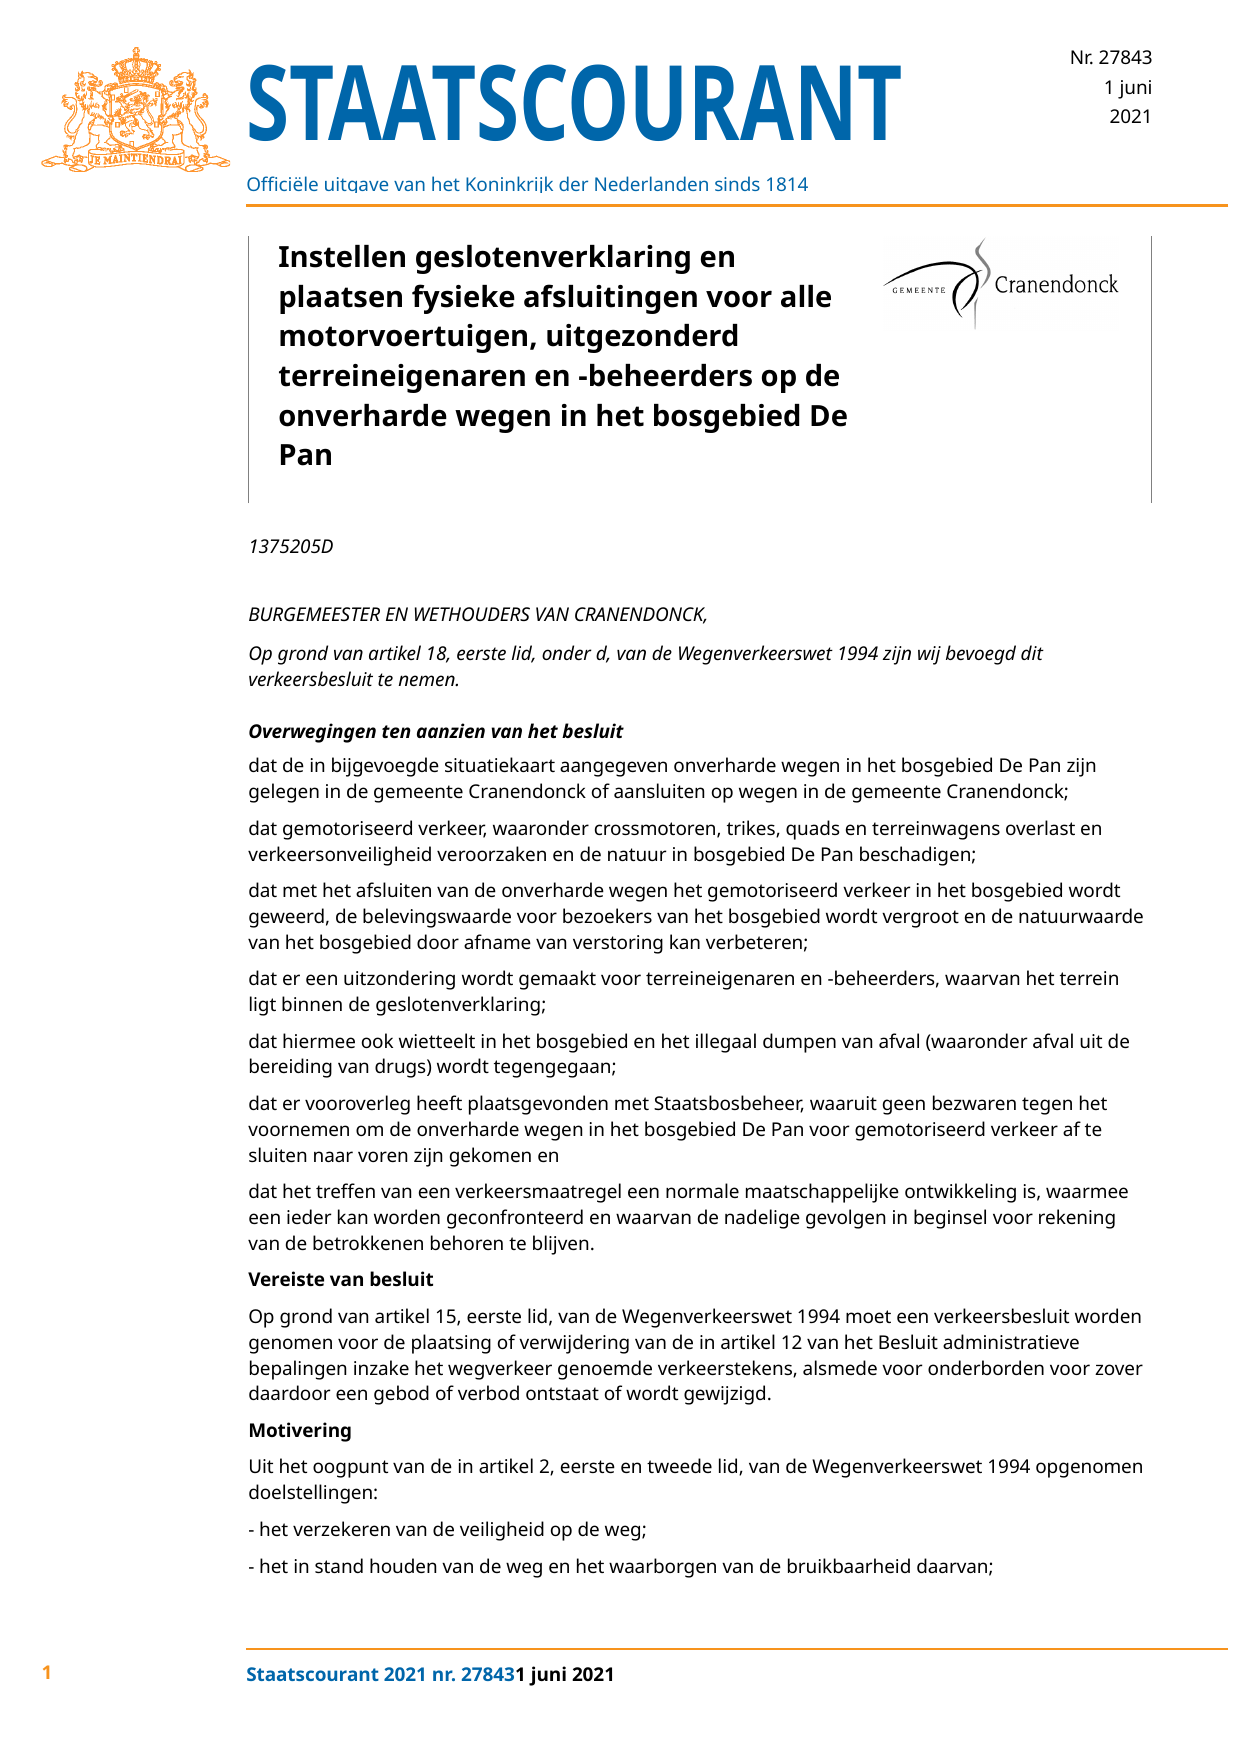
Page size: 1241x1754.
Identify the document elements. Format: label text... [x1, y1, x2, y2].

text Op grond van artikel 18, eerste lid, onder d, van de Wegenverkeerswet 1994 zijn wij bevoegd dit verkeersbesluit te nemen. [248, 640, 1152, 691]
picture [41, 47, 231, 172]
text Overwegingen ten aanzien van het besluit [248, 718, 1152, 744]
text dat er vooroverleg heeft plaatsgevonden met Staatsbosbeheer, waaruit geen bezwaren tegen het voornemen om de onverharde wegen in het bosgebied De Pan voor gemotoriseerd verkeer af te sluiten naar voren zijn gekomen en [248, 1090, 1152, 1167]
text dat de in bijgevoegde situatiekaart aangegeven onverharde wegen in het bosgebied De Pan zijn gelegen in de gemeente Cranendonck of aansluiten op wegen in de gemeente Cranendonck; [248, 753, 1152, 804]
text - het in stand houden van de weg en het waarborgen van de bruikbaarheid daarvan; [248, 1553, 1152, 1578]
text Motivering [248, 1417, 1152, 1443]
table_header Instellen geslotenverklaring en plaatsen fysieke afsluitingen voor alle motorvoertuigen, uitgezonderd terreineigenaren en -beheerders op de onverharde wegen in het bosgebied De Pan [249, 236, 850, 503]
text 1375205D [248, 533, 1152, 559]
text BURGEMEESTER EN WETHOUDERS VAN CRANENDONCK, [248, 601, 1152, 626]
text Op grond van artikel 15, eerste lid, van de Wegenverkeerswet 1994 moet een verkeersbesluit worden genomen voor de plaatsing of verwijdering van de in artikel 12 van het Besluit administratieve bepalingen inzake het wegverkeer genoemde verkeerstekens, alsmede voor onderborden voor zover daardoor een gebod of verbod ontstaat of wordt gewijzigd. [248, 1303, 1152, 1406]
text - het verzekeren van de veiligheid op de weg; [248, 1516, 1152, 1542]
picture [882, 236, 1119, 331]
text Uit het oogpunt van de in artikel 2, eerste en tweede lid, van de Wegenverkeerswet 1994 opgenomen doelstellingen: [248, 1454, 1152, 1505]
table_header [850, 236, 1151, 503]
text dat het treffen van een verkeersmaatregel een normale maatschappelijke ontwikkeling is, waarmee een ieder kan worden geconfronteerd en waarvan de nadelige gevolgen in beginsel voor rekening van de betrokkenen behoren te blijven. [248, 1178, 1152, 1256]
text dat gemotoriseerd verkeer, waaronder crossmotoren, trikes, quads en terreinwagens overlast en verkeersonveiligheid veroorzaken en de natuur in bosgebied De Pan beschadigen; [248, 815, 1152, 866]
text dat er een uitzondering wordt gemaakt voor terreineigenaren en -beheerders, waarvan het terrein ligt binnen de geslotenverklaring; [248, 966, 1152, 1017]
text Vereiste van besluit [248, 1267, 1152, 1292]
text dat met het afsluiten van de onverharde wegen het gemotoriseerd verkeer in het bosgebied wordt geweerd, de belevingswaarde voor bezoekers van het bosgebied wordt vergroot en de natuurwaarde van het bosgebied door afname van verstoring kan verbeteren; [248, 877, 1152, 954]
text dat hiermee ook wietteelt in het bosgebied en het illegaal dumpen van afval (waaronder afval uit de bereiding van drugs) wordt tegengegaan; [248, 1028, 1152, 1079]
